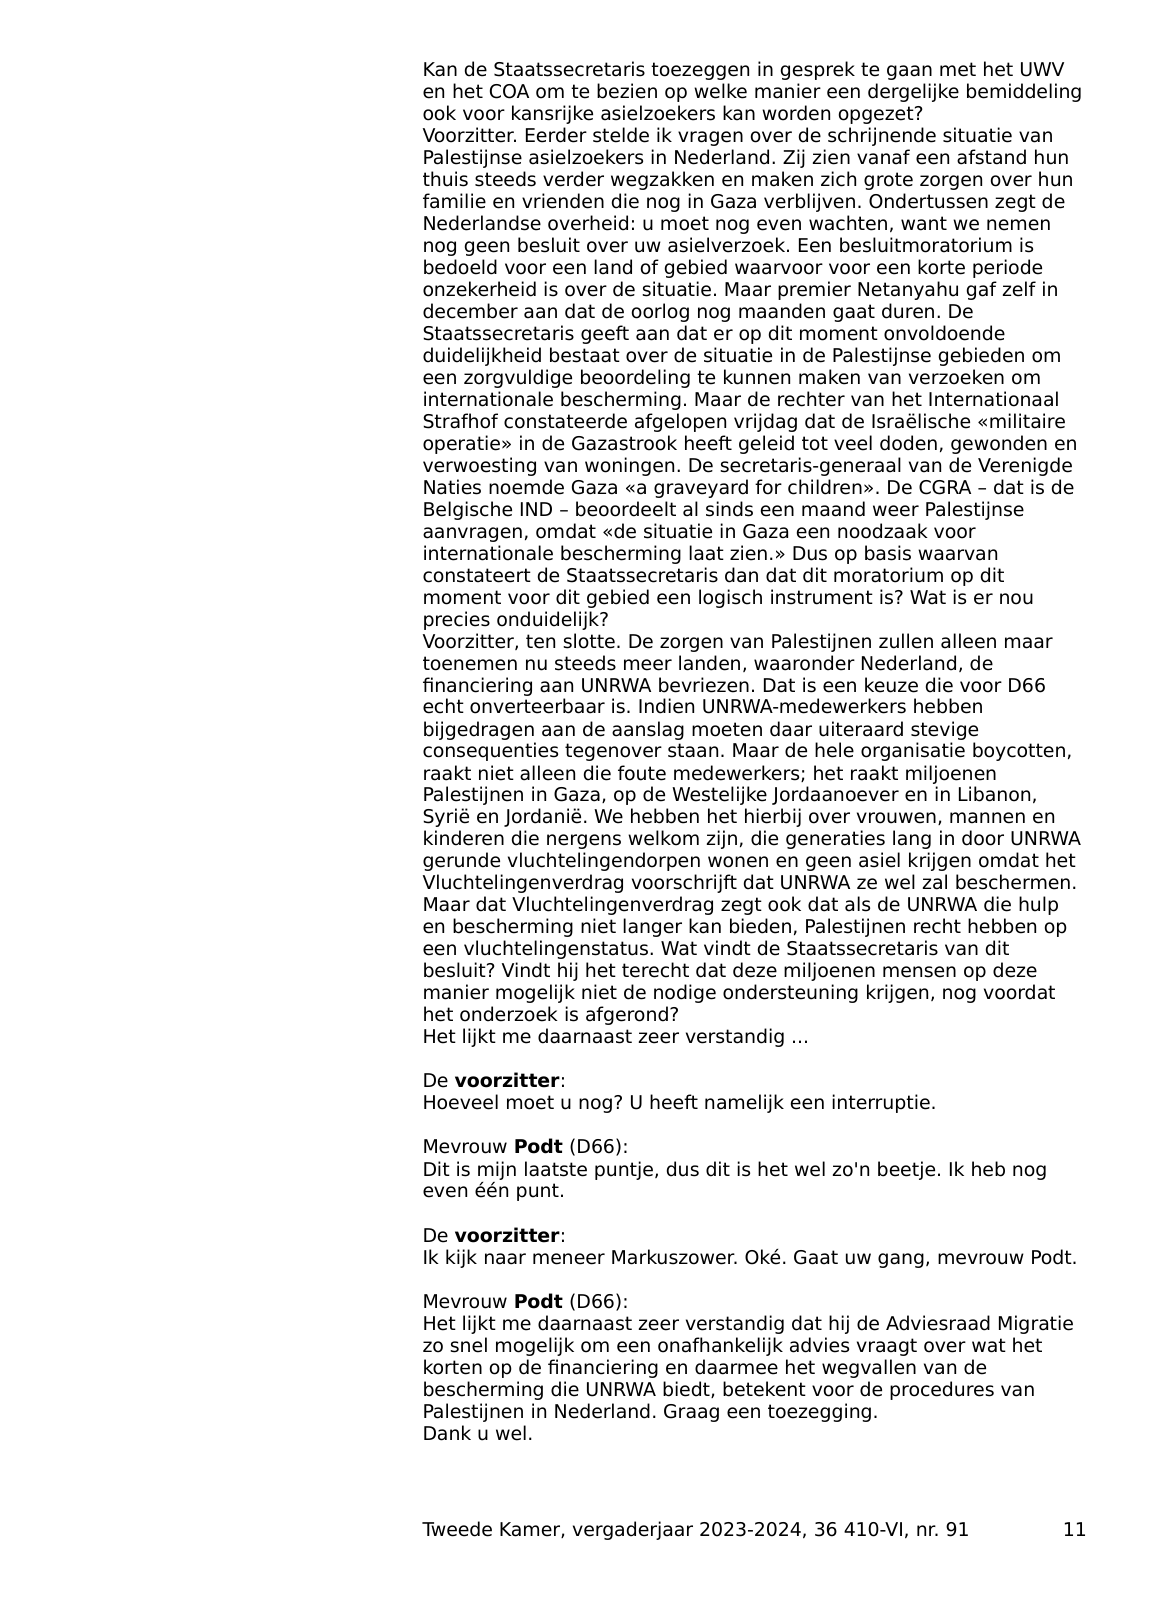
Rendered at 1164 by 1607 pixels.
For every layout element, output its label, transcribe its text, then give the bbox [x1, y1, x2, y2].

text De voorzitter: [422, 1224, 1087, 1247]
text Hoeveel moet u nog? U heeft namelijk een interruptie. [422, 1092, 1087, 1114]
text De voorzitter: [422, 1070, 1087, 1092]
text Ik kijk naar meneer Markuszower. Oké. Gaat uw gang, mevrouw Podt. [422, 1247, 1087, 1268]
text Dit is mijn laatste puntje, dus dit is het wel zo'n beetje. Ik heb nog even één punt. [422, 1158, 1087, 1202]
text Voorzitter. Eerder stelde ik vragen over de schrijnende situatie van Palestijnse asielzoekers in Nederland. Zij zien vanaf een afstand hun thuis steeds verder wegzakken en maken zich grote zorgen over hun familie en vrienden die nog in Gaza verblijven. Ondertussen zegt de Nederlandse overheid: u moet nog even wachten, want we nemen nog geen besluit over uw asielverzoek. Een besluitmoratorium is bedoeld voor een land of gebied waarvoor voor een korte periode onzekerheid is over de situatie. Maar premier Netanyahu gaf zelf in december aan dat de oorlog nog maanden gaat duren. De Staatssecretaris geeft aan dat er op dit moment onvoldoende duidelijkheid bestaat over de situatie in de Palestijnse gebieden om een zorgvuldige beoordeling te kunnen maken van verzoeken om internationale bescherming. Maar de rechter van het Internationaal Strafhof constateerde afgelopen vrijdag dat de Israëlische «militaire operatie» in de Gazastrook heeft geleid tot veel doden, gewonden en verwoesting van woningen. De secretaris-generaal van de Verenigde Naties noemde Gaza «a graveyard for children». De CGRA – dat is de Belgische IND – beoordeelt al sinds een maand weer Palestijnse aanvragen, omdat «de situatie in Gaza een noodzaak voor internationale bescherming laat zien.» Dus op basis waarvan constateert de Staatssecretaris dan dat dit moratorium op dit moment voor dit gebied een logisch instrument is? Wat is er nou precies onduidelijk? [422, 125, 1087, 631]
text Mevrouw Podt (D66): [422, 1291, 1087, 1313]
text Dank u wel. [422, 1423, 1087, 1444]
text Het lijkt me daarnaast zeer verstandig dat hij de Adviesraad Migratie zo snel mogelijk om een onafhankelijk advies vraagt over wat het korten op de financiering en daarmee het wegvallen van de bescherming die UNRWA biedt, betekent voor de procedures van Palestijnen in Nederland. Graag een toezegging. [422, 1313, 1087, 1423]
text Voorzitter, ten slotte. De zorgen van Palestijnen zullen alleen maar toenemen nu steeds meer landen, waaronder Nederland, de financiering aan UNRWA bevriezen. Dat is een keuze die voor D66 echt onverteerbaar is. Indien UNRWA-medewerkers hebben bijgedragen aan de aanslag moeten daar uiteraard stevige consequenties tegenover staan. Maar de hele organisatie boycotten, raakt niet alleen die foute medewerkers; het raakt miljoenen Palestijnen in Gaza, op de Westelijke Jordaanoever en in Libanon, Syrië en Jordanië. We hebben het hierbij over vrouwen, mannen en kinderen die nergens welkom zijn, die generaties lang in door UNRWA gerunde vluchtelingendorpen wonen en geen asiel krijgen omdat het Vluchtelingenverdrag voorschrijft dat UNRWA ze wel zal beschermen. Maar dat Vluchtelingenverdrag zegt ook dat als de UNRWA die hulp en bescherming niet langer kan bieden, Palestijnen recht hebben op een vluchtelingenstatus. Wat vindt de Staatssecretaris van dit besluit? Vindt hij het terecht dat deze miljoenen mensen op deze manier mogelijk niet de nodige ondersteuning krijgen, nog voordat het onderzoek is afgerond? [422, 631, 1087, 1026]
text Het lijkt me daarnaast zeer verstandig ... [422, 1026, 1087, 1048]
text Kan de Staatssecretaris toezeggen in gesprek te gaan met het UWV en het COA om te bezien op welke manier een dergelijke bemiddeling ook voor kansrijke asielzoekers kan worden opgezet? [422, 59, 1087, 125]
text Mevrouw Podt (D66): [422, 1136, 1087, 1158]
